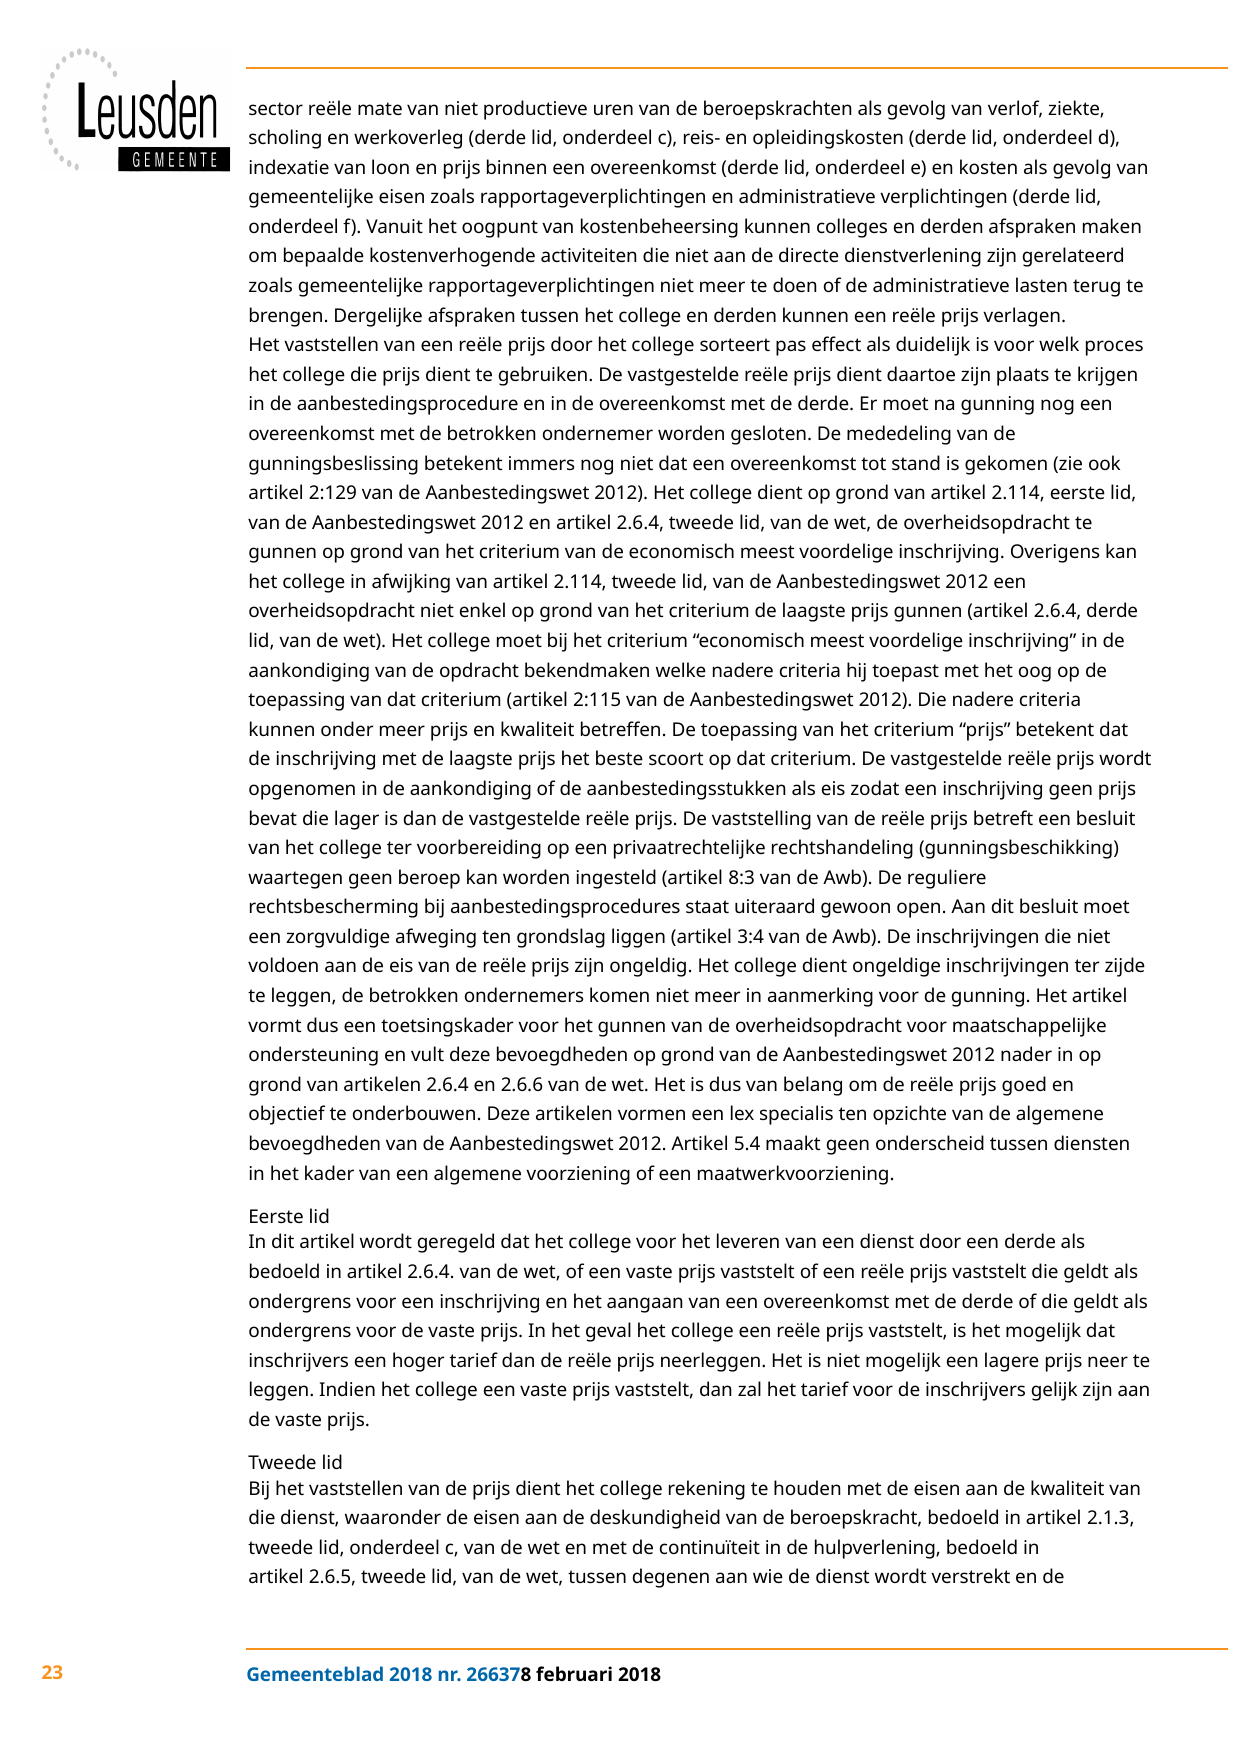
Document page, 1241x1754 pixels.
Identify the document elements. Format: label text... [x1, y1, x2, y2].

text Eerste lid [248, 1203, 1152, 1229]
text In dit artikel wordt geregeld dat het college voor het leveren van een dienst door een derde als bedoeld in artikel 2.6.4. van de wet, of een vaste prijs vaststelt of een reële prijs vaststelt die geldt als ondergrens voor een inschrijving en het aangaan van een overeenkomst met de derde of die geldt als ondergrens voor de vaste prijs. In het geval het college een reële prijs vaststelt, is het mogelijk dat inschrijvers een hoger tarief dan de reële prijs neerleggen. Het is niet mogelijk een lagere prijs neer te leggen. Indien het college een vaste prijs vaststelt, dan zal het tarief voor de inschrijvers gelijk zijn aan de vaste prijs. [248, 1229, 1152, 1432]
text Het vaststellen van een reële prijs door het college sorteert pas effect als duidelijk is voor welk proces het college die prijs dient te gebruiken. De vastgestelde reële prijs dient daartoe zijn plaats te krijgen in de aanbestedingsprocedure en in de overeenkomst met de derde. Er moet na gunning nog een overeenkomst met de betrokken ondernemer worden gesloten. De mededeling van de gunningsbeslissing betekent immers nog niet dat een overeenkomst tot stand is gekomen (zie ook artikel 2:129 van de Aanbestedingswet 2012). Het college dient op grond van artikel 2.114, eerste lid, van de Aanbestedingswet 2012 en artikel 2.6.4, tweede lid, van de wet, de overheidsopdracht te gunnen op grond van het criterium van de economisch meest voordelige inschrijving. Overigens kan het college in afwijking van artikel 2.114, tweede lid, van de Aanbestedingswet 2012 een overheidsopdracht niet enkel op grond van het criterium de laagste prijs gunnen (artikel 2.6.4, derde lid, van de wet). Het college moet bij het criterium “economisch meest voordelige inschrijving” in de aankondiging van de opdracht bekendmaken welke nadere criteria hij toepast met het oog op de toepassing van dat criterium (artikel 2:115 van de Aanbestedingswet 2012). Die nadere criteria kunnen onder meer prijs en kwaliteit betreffen. De toepassing van het criterium “prijs” betekent dat de inschrijving met de laagste prijs het beste scoort op dat criterium. De vastgestelde reële prijs wordt opgenomen in de aankondiging of de aanbestedingsstukken als eis zodat een inschrijving geen prijs bevat die lager is dan de vastgestelde reële prijs. De vaststelling van de reële prijs betreft een besluit van het college ter voorbereiding op een privaatrechtelijke rechtshandeling (gunningsbeschikking) waartegen geen beroep kan worden ingesteld (artikel 8:3 van de Awb). De reguliere rechtsbescherming bij aanbestedingsprocedures staat uiteraard gewoon open. Aan dit besluit moet een zorgvuldige afweging ten grondslag liggen (artikel 3:4 van de Awb). De inschrijvingen die niet voldoen aan de eis van de reële prijs zijn ongeldig. Het college dient ongeldige inschrijvingen ter zijde te leggen, de betrokken ondernemers komen niet meer in aanmerking voor de gunning. Het artikel vormt dus een toetsingskader voor het gunnen van de overheidsopdracht voor maatschappelijke ondersteuning en vult deze bevoegdheden op grond van de Aanbestedingswet 2012 nader in op grond van artikelen 2.6.4 en 2.6.6 van de wet. Het is dus van belang om de reële prijs goed en objectief te onderbouwen. Deze artikelen vormen een lex specialis ten opzichte van de algemene bevoegdheden van de Aanbestedingswet 2012. Artikel 5.4 maakt geen onderscheid tussen diensten in het kader van een algemene voorziening of een maatwerkvoorziening. [248, 331, 1152, 1186]
text Bij het vaststellen van de prijs dient het college rekening te houden met de eisen aan de kwaliteit van die dienst, waaronder de eisen aan de deskundigheid van de beroepskracht, bedoeld in artikel 2.1.3, tweede lid, onderdeel c, van de wet en met de continuïteit in de hulpverlening, bedoeld in artikel 2.6.5, tweede lid, van de wet, tussen degenen aan wie de dienst wordt verstrekt en de [248, 1475, 1152, 1589]
picture [41, 47, 231, 172]
text Tweede lid [248, 1449, 1152, 1475]
text sector reële mate van niet productieve uren van de beroepskrachten als gevolg van verlof, ziekte, scholing en werkoverleg (derde lid, onderdeel c), reis- en opleidingskosten (derde lid, onderdeel d), indexatie van loon en prijs binnen een overeenkomst (derde lid, onderdeel e) en kosten als gevolg van gemeentelijke eisen zoals rapportageverplichtingen en administratieve verplichtingen (derde lid, onderdeel f). Vanuit het oogpunt van kostenbeheersing kunnen colleges en derden afspraken maken om bepaalde kostenverhogende activiteiten die niet aan de directe dienstverlening zijn gerelateerd zoals gemeentelijke rapportageverplichtingen niet meer te doen of de administratieve lasten terug te brengen. Dergelijke afspraken tussen het college en derden kunnen een reële prijs verlagen. [248, 95, 1152, 328]
